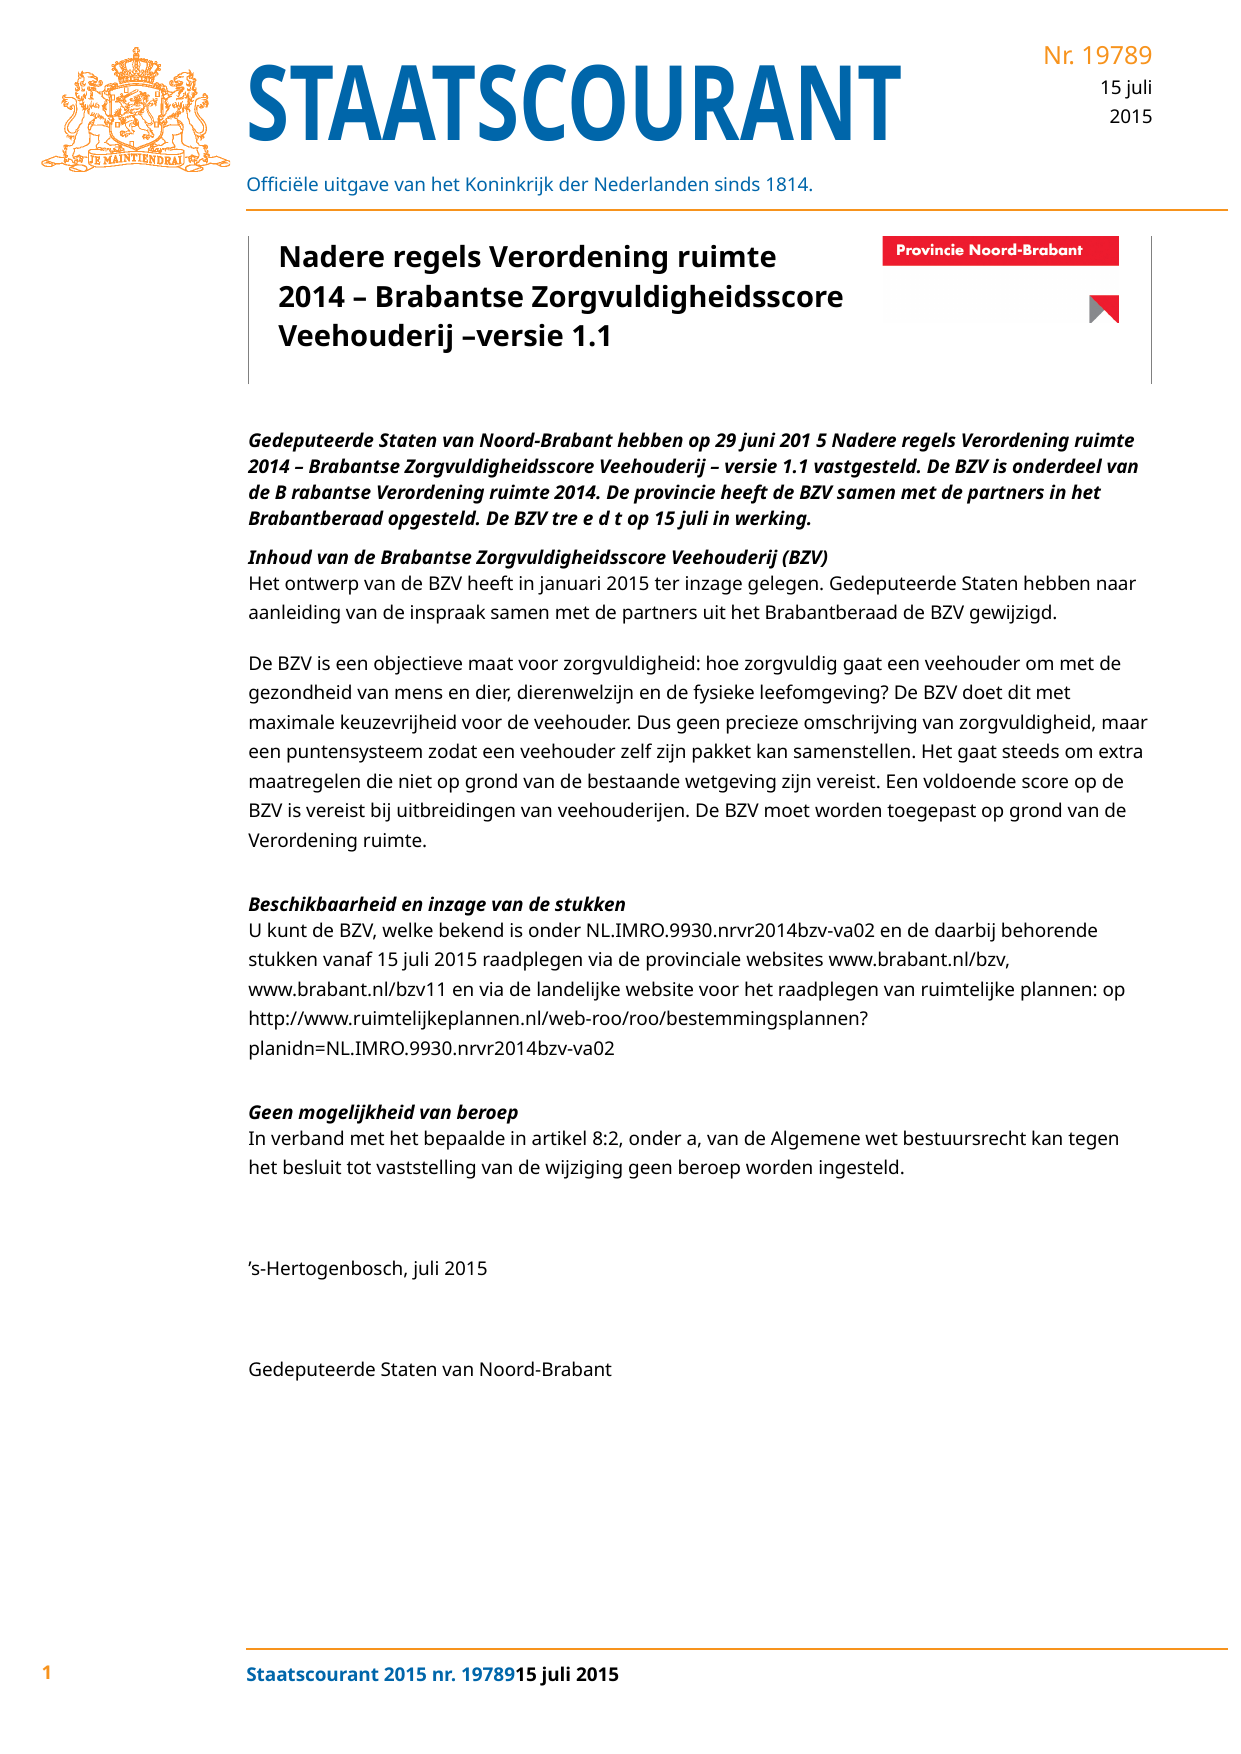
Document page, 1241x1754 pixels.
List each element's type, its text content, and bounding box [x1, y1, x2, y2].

text Inhoud van de Brabantse Zorgvuldigheidsscore Veehouderij (BZV) [248, 544, 1152, 570]
table_header Nadere regels Verordening ruimte 2014 – Brabantse Zorgvuldigheidsscore Veehouderij –versie 1.1 [249, 236, 850, 384]
picture [41, 47, 231, 172]
picture [882, 236, 1119, 323]
text Gedeputeerde Staten van Noord-Brabant [248, 1356, 1152, 1382]
text Beschikbaarheid en inzage van de stukken [248, 891, 1152, 917]
table_header [850, 236, 1151, 384]
text De BZV is een objectieve maat voor zorgvuldigheid: hoe zorgvuldig gaat een veehouder om met de gezondheid van mens en dier, dierenwelzijn en de fysieke leefomgeving? De BZV doet dit met maximale keuzevrijheid voor de veehouder. Dus geen precieze omschrijving van zorgvuldigheid, maar een puntensysteem zodat een veehouder zelf zijn pakket kan samenstellen. Het gaat steeds om extra maatregelen die niet op grond van de bestaande wetgeving zijn vereist. Een voldoende score op de BZV is vereist bij uitbreidingen van veehouderijen. De BZV moet worden toegepast op grond van de Verordening ruimte. [248, 650, 1152, 853]
text Het ontwerp van de BZV heeft in januari 2015 ter inzage gelegen. Gedeputeerde Staten hebben naar aanleiding van de inspraak samen met de partners uit het Brabantberaad de BZV gewijzigd. [248, 570, 1152, 625]
text Gedeputeerde Staten van Noord-Brabant hebben op 29 juni 201 5 Nadere regels Verordening ruimte 2014 – Brabantse Zorgvuldigheidsscore Veehouderij – versie 1.1 vastgesteld. De BZV is onderdeel van de B rabantse Verordening ruimte 2014. De provincie heeft de BZV samen met de partners in het Brabantberaad opgesteld. De BZV tre e d t op 15 juli in werking. [248, 427, 1152, 530]
text Geen mogelijkheid van beroep [248, 1099, 1152, 1125]
text U kunt de BZV, welke bekend is onder NL.IMRO.9930.nrvr2014bzv-va02 en de daarbij behorende stukken vanaf 15 juli 2015 raadplegen via de provinciale websites www.brabant.nl/bzv, www.brabant.nl/bzv11 en via de landelijke website voor het raadplegen van ruimtelijke plannen: op http://www.ruimtelijkeplannen.nl/web-roo/roo/bestemmingsplannen?planidn=NL.IMRO.9930.nrvr2014bzv-va02 [248, 917, 1152, 1061]
text ’s-Hertogenbosch, juli 2015 [248, 1255, 1152, 1281]
text In verband met het bepaalde in artikel 8:2, onder a, van de Algemene wet bestuursrecht kan tegen het besluit tot vaststelling van de wijziging geen beroep worden ingesteld. [248, 1125, 1152, 1180]
